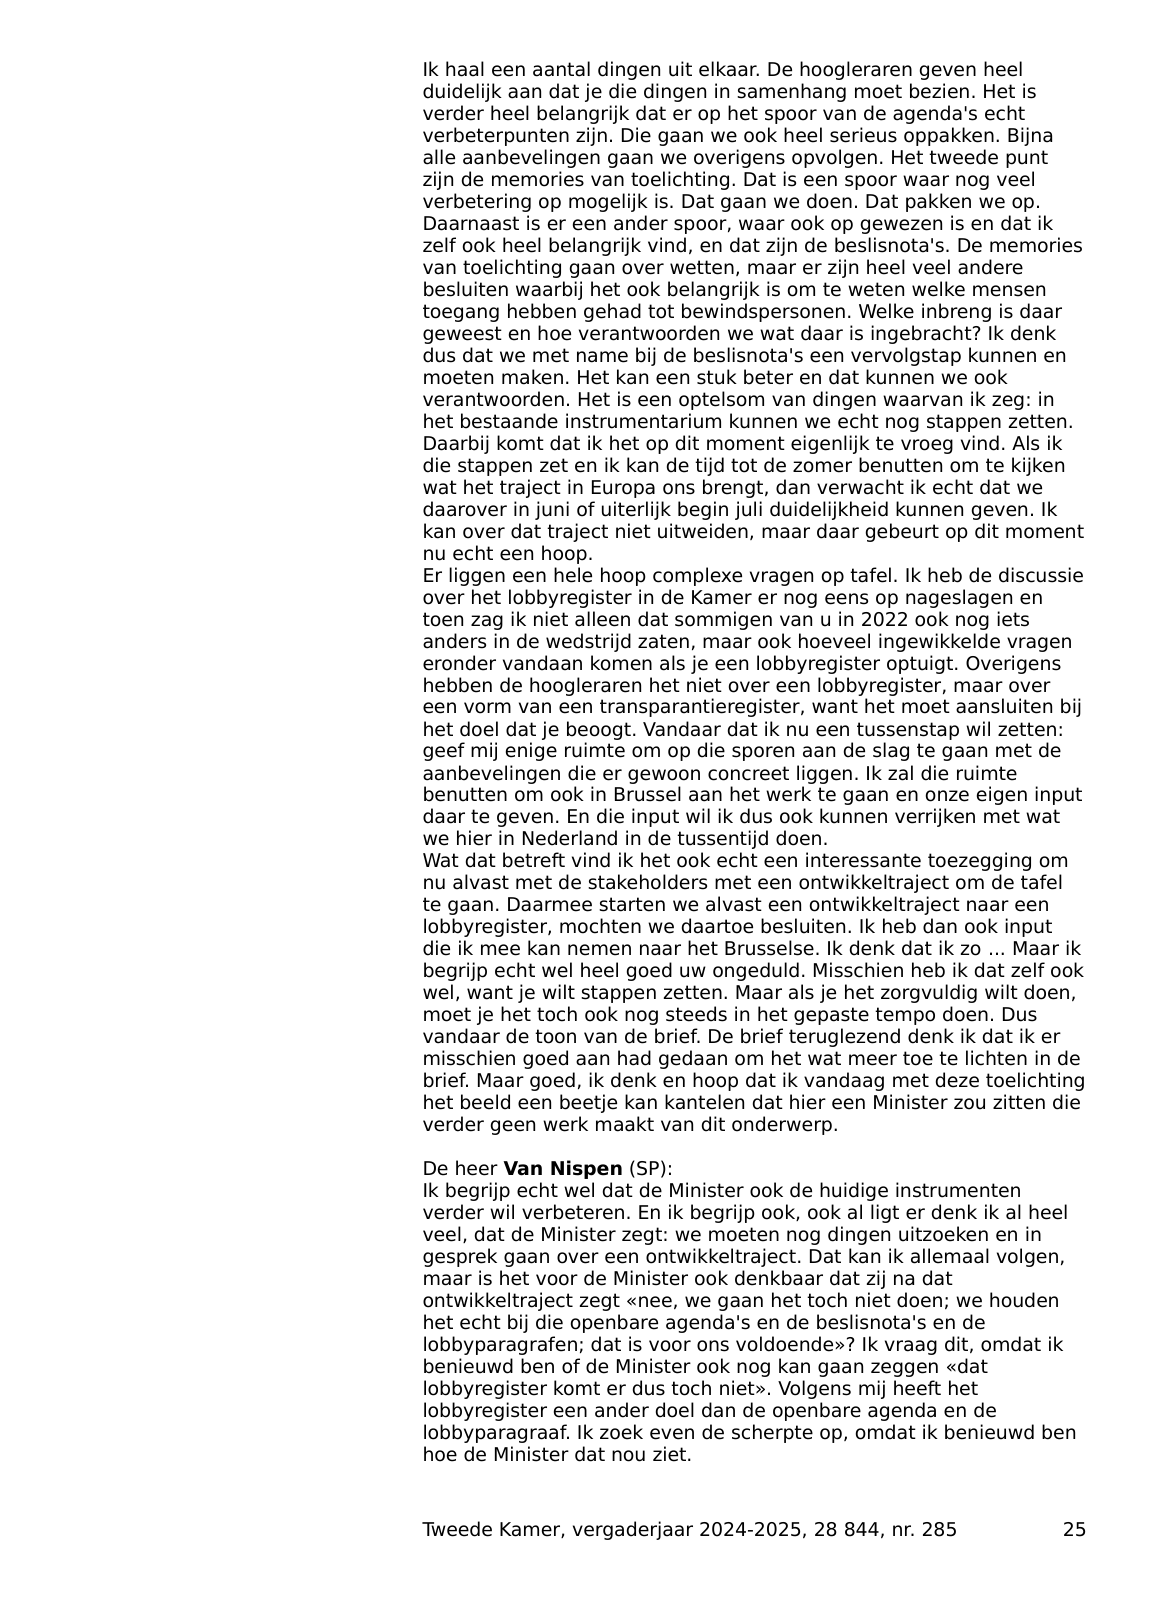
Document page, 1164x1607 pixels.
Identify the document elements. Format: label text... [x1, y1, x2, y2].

text Ik begrijp echt wel dat de Minister ook de huidige instrumenten verder wil verbeteren. En ik begrijp ook, ook al ligt er denk ik al heel veel, dat de Minister zegt: we moeten nog dingen uitzoeken en in gesprek gaan over een ontwikkeltraject. Dat kan ik allemaal volgen, maar is het voor de Minister ook denkbaar dat zij na dat ontwikkeltraject zegt «nee, we gaan het toch niet doen; we houden het echt bij die openbare agenda's en de beslisnota's en de lobbyparagrafen; dat is voor ons voldoende»? Ik vraag dit, omdat ik benieuwd ben of de Minister ook nog kan gaan zeggen «dat lobbyregister komt er dus toch niet». Volgens mij heeft het lobbyregister een ander doel dan de openbare agenda en de lobbyparagraaf. Ik zoek even de scherpte op, omdat ik benieuwd ben hoe de Minister dat nou ziet. [422, 1180, 1087, 1466]
text Er liggen een hele hoop complexe vragen op tafel. Ik heb de discussie over het lobbyregister in de Kamer er nog eens op nageslagen en toen zag ik niet alleen dat sommigen van u in 2022 ook nog iets anders in de wedstrijd zaten, maar ook hoeveel ingewikkelde vragen eronder vandaan komen als je een lobbyregister optuigt. Overigens hebben de hoogleraren het niet over een lobbyregister, maar over een vorm van een transparantieregister, want het moet aansluiten bij het doel dat je beoogt. Vandaar dat ik nu een tussenstap wil zetten: geef mij enige ruimte om op die sporen aan de slag te gaan met de aanbevelingen die er gewoon concreet liggen. Ik zal die ruimte benutten om ook in Brussel aan het werk te gaan en onze eigen input daar te geven. En die input wil ik dus ook kunnen verrijken met wat we hier in Nederland in de tussentijd doen. [422, 564, 1087, 850]
text Daarnaast is er een ander spoor, waar ook op gewezen is en dat ik zelf ook heel belangrijk vind, en dat zijn de beslisnota's. De memories van toelichting gaan over wetten, maar er zijn heel veel andere besluiten waarbij het ook belangrijk is om te weten welke mensen toegang hebben gehad tot bewindspersonen. Welke inbreng is daar geweest en hoe verantwoorden we wat daar is ingebracht? Ik denk dus dat we met name bij de beslisnota's een vervolgstap kunnen en moeten maken. Het kan een stuk beter en dat kunnen we ook verantwoorden. Het is een optelsom van dingen waarvan ik zeg: in het bestaande instrumentarium kunnen we echt nog stappen zetten. Daarbij komt dat ik het op dit moment eigenlijk te vroeg vind. Als ik die stappen zet en ik kan de tijd tot de zomer benutten om te kijken wat het traject in Europa ons brengt, dan verwacht ik echt dat we daarover in juni of uiterlijk begin juli duidelijkheid kunnen geven. Ik kan over dat traject niet uitweiden, maar daar gebeurt op dit moment nu echt een hoop. [422, 213, 1087, 564]
text Wat dat betreft vind ik het ook echt een interessante toezegging om nu alvast met de stakeholders met een ontwikkeltraject om de tafel te gaan. Daarmee starten we alvast een ontwikkeltraject naar een lobbyregister, mochten we daartoe besluiten. Ik heb dan ook input die ik mee kan nemen naar het Brusselse. Ik denk dat ik zo ... Maar ik begrijp echt wel heel goed uw ongeduld. Misschien heb ik dat zelf ook wel, want je wilt stappen zetten. Maar als je het zorgvuldig wilt doen, moet je het toch ook nog steeds in het gepaste tempo doen. Dus vandaar de toon van de brief. De brief teruglezend denk ik dat ik er misschien goed aan had gedaan om het wat meer toe te lichten in de brief. Maar goed, ik denk en hoop dat ik vandaag met deze toelichting het beeld een beetje kan kantelen dat hier een Minister zou zitten die verder geen werk maakt van dit onderwerp. [422, 850, 1087, 1136]
text De heer Van Nispen (SP): [422, 1158, 1087, 1180]
text Ik haal een aantal dingen uit elkaar. De hoogleraren geven heel duidelijk aan dat je die dingen in samenhang moet bezien. Het is verder heel belangrijk dat er op het spoor van de agenda's echt verbeterpunten zijn. Die gaan we ook heel serieus oppakken. Bijna alle aanbevelingen gaan we overigens opvolgen. Het tweede punt zijn de memories van toelichting. Dat is een spoor waar nog veel verbetering op mogelijk is. Dat gaan we doen. Dat pakken we op. [422, 59, 1087, 213]
